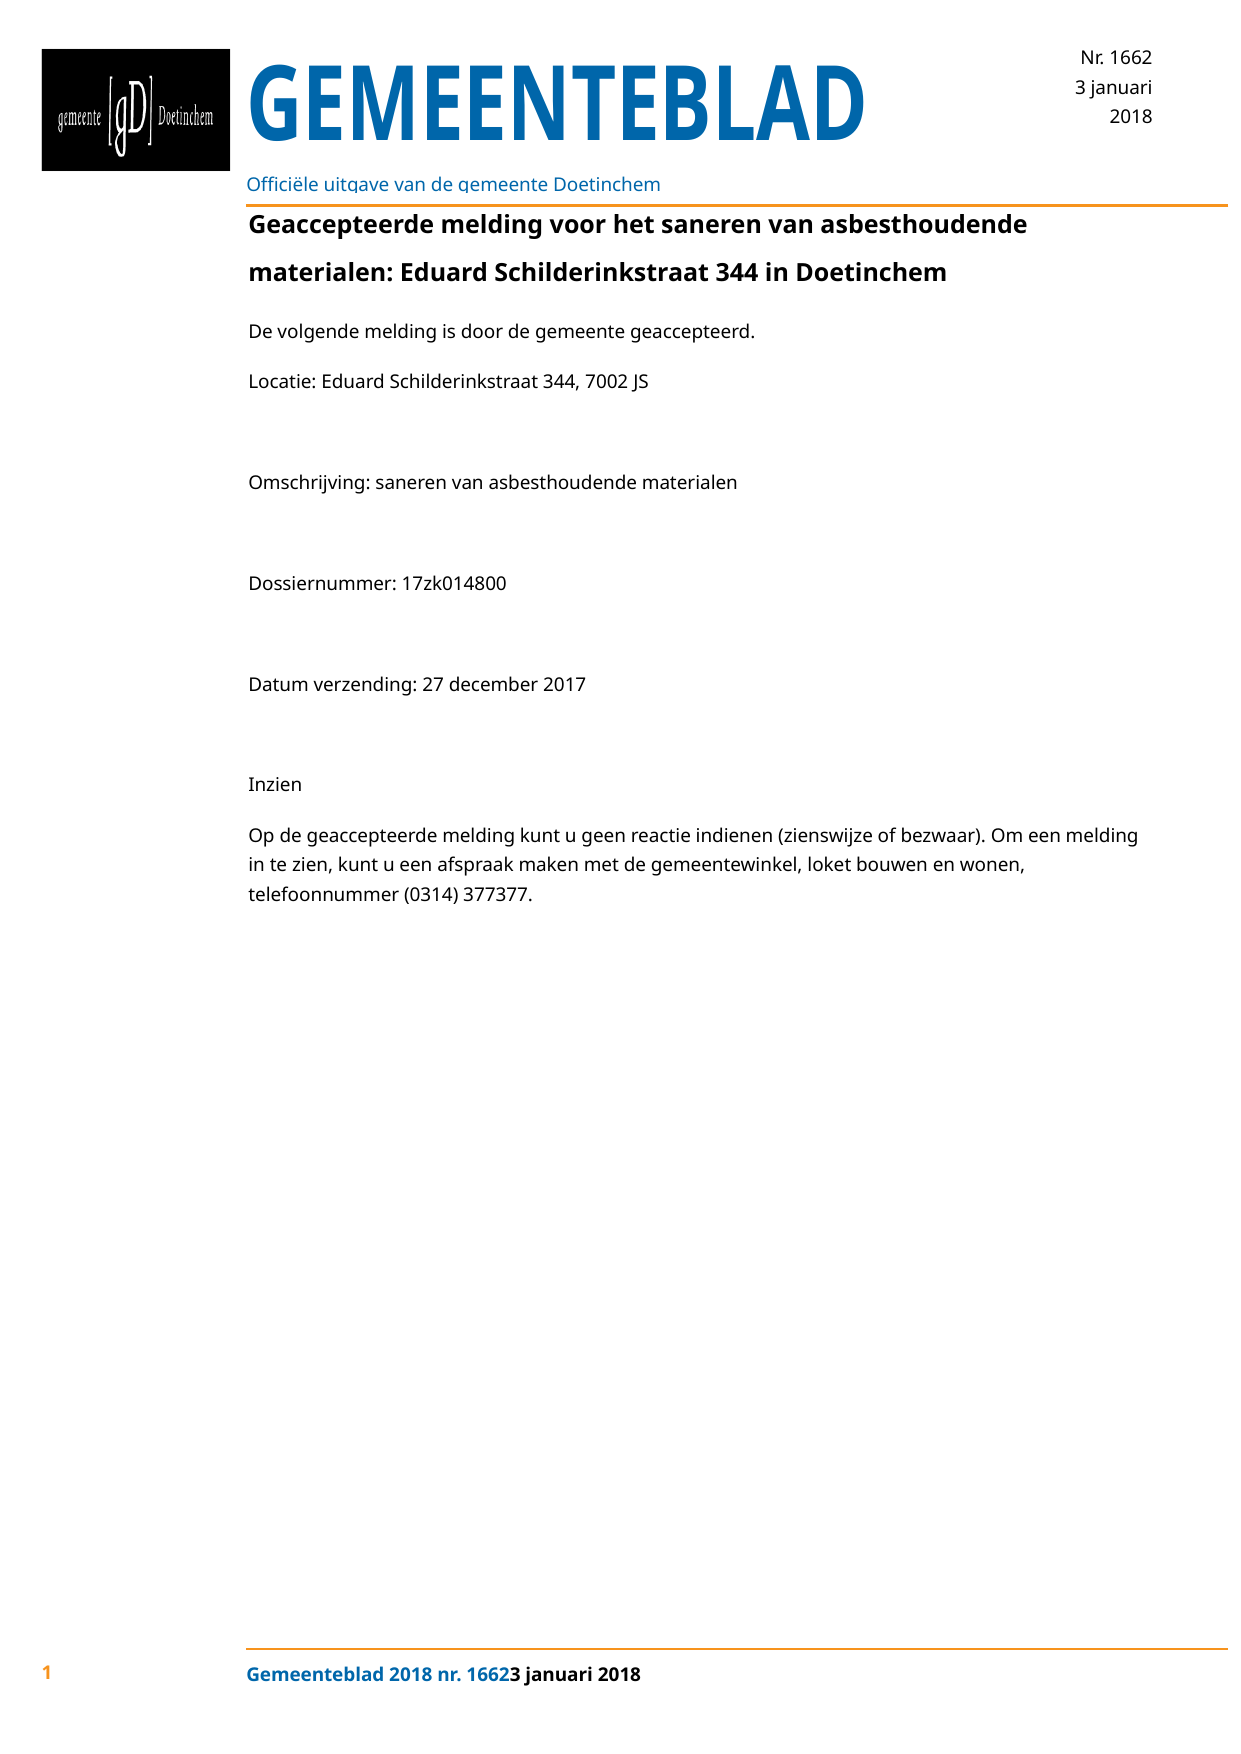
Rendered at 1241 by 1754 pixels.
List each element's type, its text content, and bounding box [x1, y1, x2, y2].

text Omschrijving: saneren van asbesthoudende materialen [248, 469, 1152, 495]
text Locatie: Eduard Schilderinkstraat 344, 7002 JS [248, 368, 1152, 394]
text Op de geaccepteerde melding kunt u geen reactie indienen (zienswijze of bezwaar). Om een melding in te zien, kunt u een afspraak maken met de gemeentewinkel, loket bouwen en wonen, telefoonnummer (0314) 377377. [248, 822, 1152, 907]
text Inzien [248, 772, 1152, 797]
text De volgende melding is door de gemeente geaccepteerd. [248, 318, 1152, 344]
text Geaccepteerde melding voor het saneren van asbesthoudende materialen: Eduard Schilderinkstraat 344 in Doetinchem [248, 207, 1152, 288]
picture [41, 47, 231, 172]
text Datum verzending: 27 december 2017 [248, 671, 1152, 697]
text Dossiernummer: 17zk014800 [248, 570, 1152, 596]
